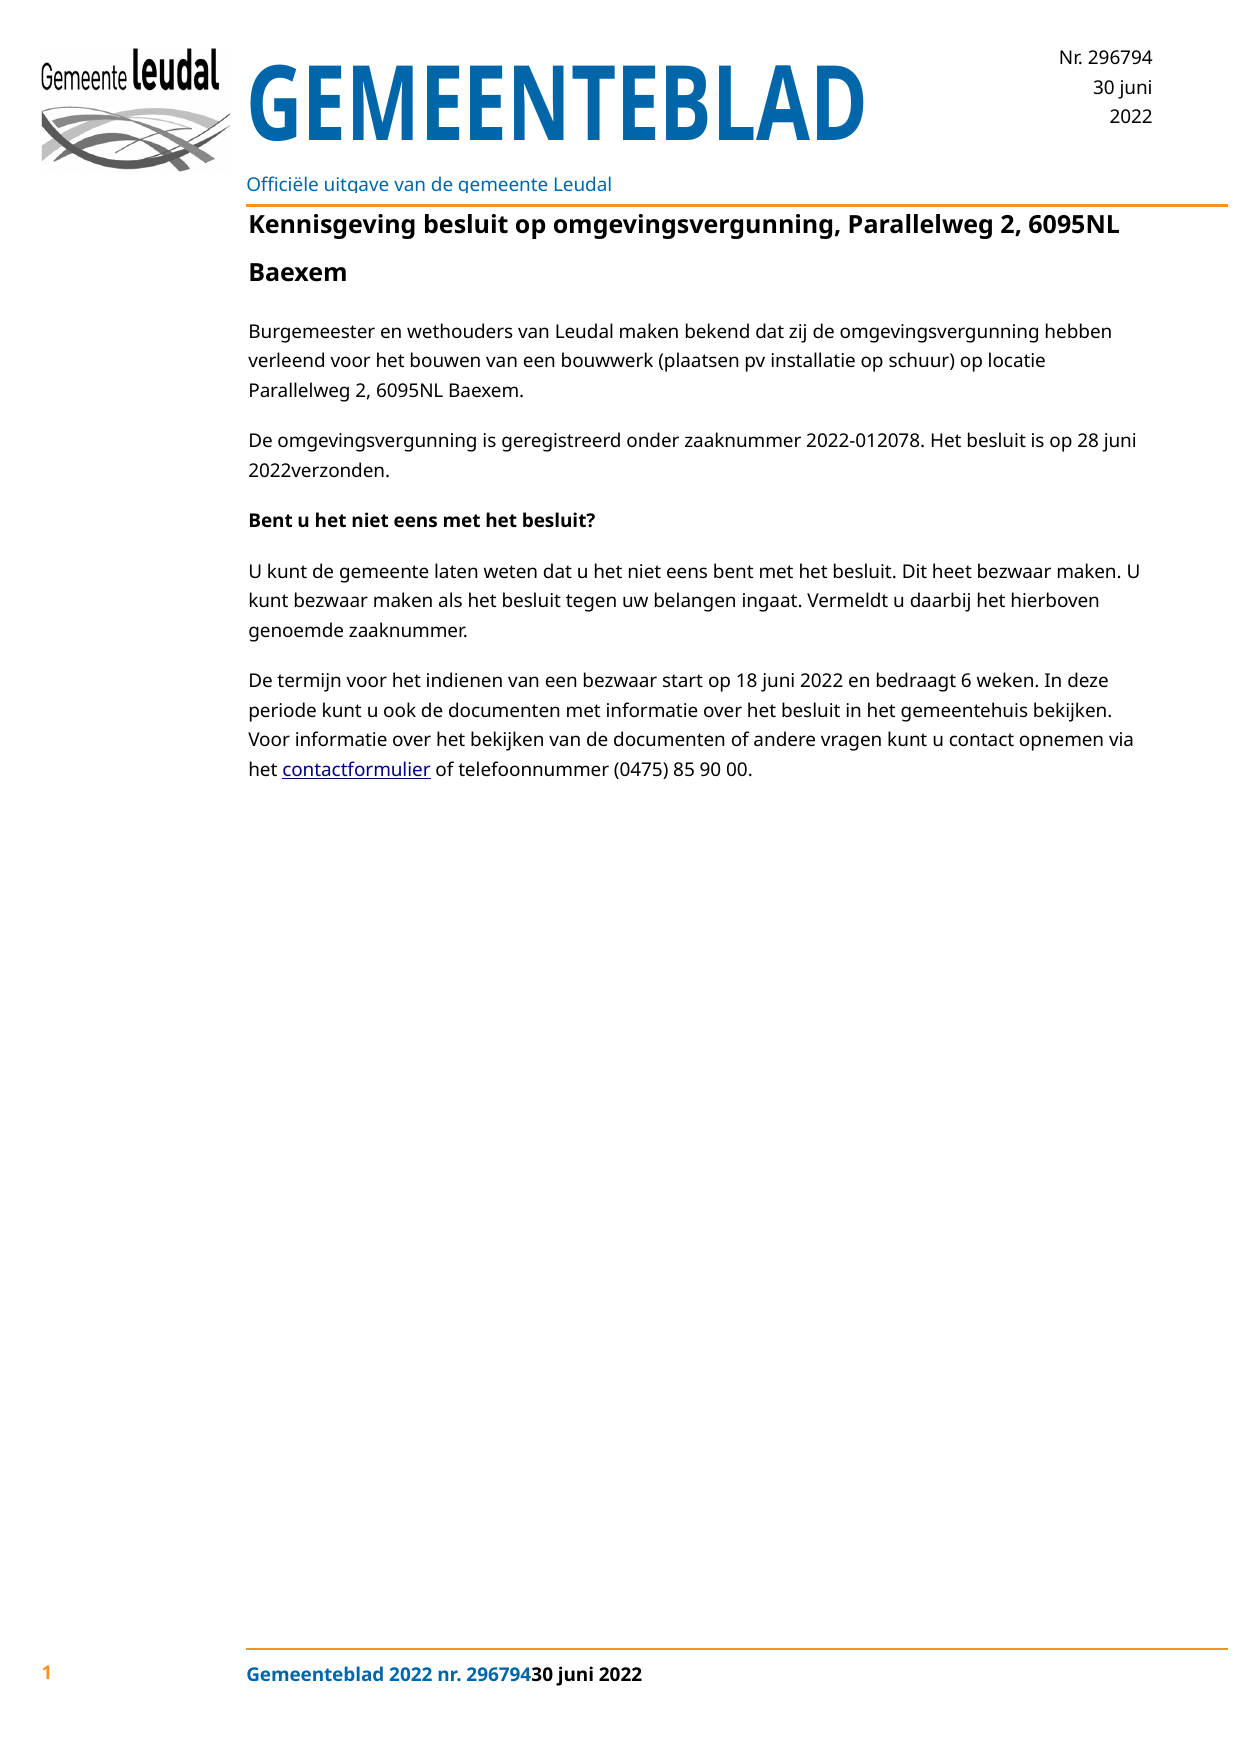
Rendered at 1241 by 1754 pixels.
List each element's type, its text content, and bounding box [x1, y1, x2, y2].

text Kennisgeving besluit op omgevingsvergunning, Parallelweg 2, 6095NL Baexem [248, 207, 1152, 288]
text De termijn voor het indienen van een bezwaar start op 18 juni 2022 en bedraagt 6 weken. In deze periode kunt u ook de documenten met informatie over het besluit in het gemeentehuis bekijken. Voor informatie over het bekijken van de documenten of andere vragen kunt u contact opnemen via het contactformulier of telefoonnummer (0475) 85 90 00. [248, 667, 1152, 782]
text U kunt de gemeente laten weten dat u het niet eens bent met het besluit. Dit heet bezwaar maken. U kunt bezwaar maken als het besluit tegen uw belangen ingaat. Vermeldt u daarbij het hierboven genoemde zaaknummer. [248, 558, 1152, 643]
picture [41, 47, 231, 172]
text Burgemeester en wethouders van Leudal maken bekend dat zij de omgevingsvergunning hebben verleend voor het bouwen van een bouwwerk (plaatsen pv installatie op schuur) op locatie Parallelweg 2, 6095NL Baexem. [248, 318, 1152, 403]
text De omgevingsvergunning is geregistreerd onder zaaknummer 2022-012078. Het besluit is op 28 juni 2022verzonden. [248, 427, 1152, 483]
text Bent u het niet eens met het besluit? [248, 507, 1152, 533]
